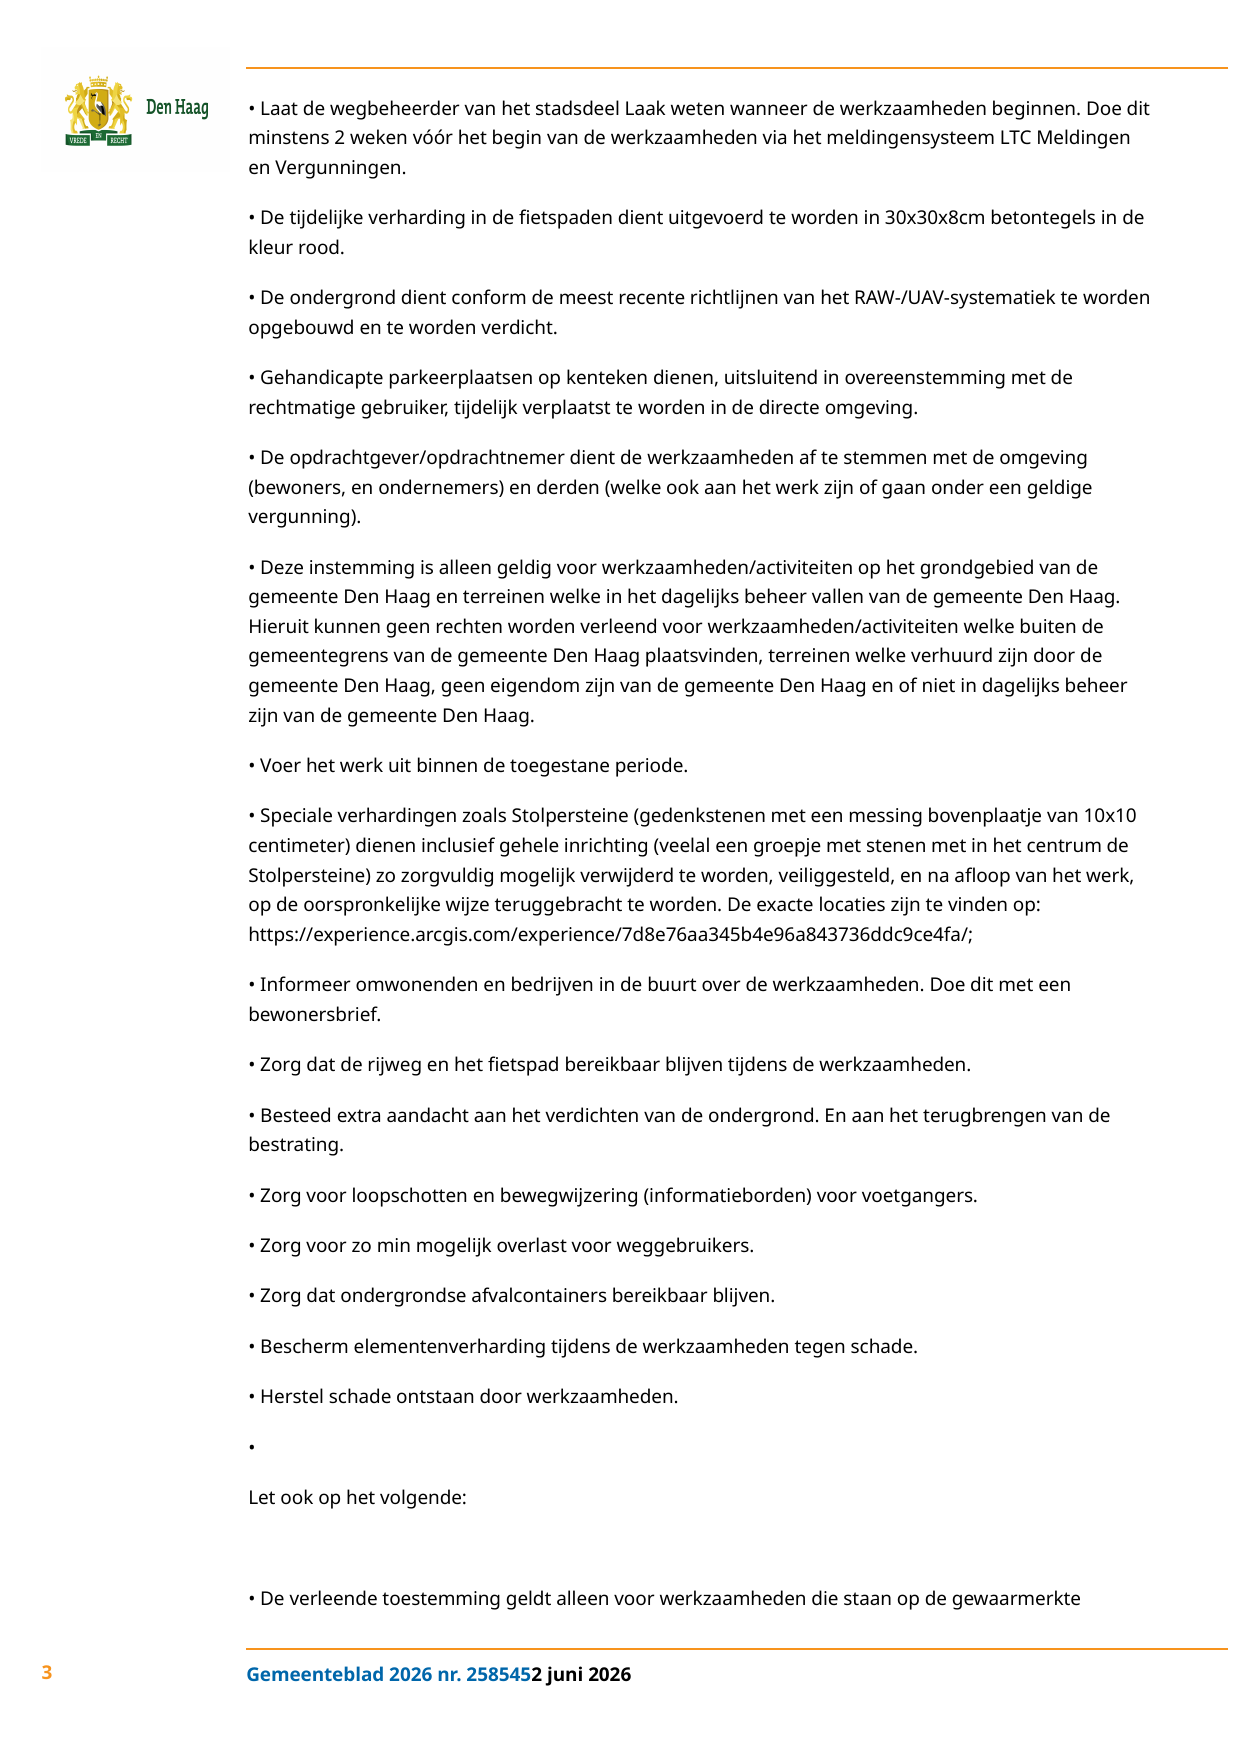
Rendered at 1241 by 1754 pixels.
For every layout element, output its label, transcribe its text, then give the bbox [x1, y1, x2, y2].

text • Laat de wegbeheerder van het stadsdeel Laak weten wanneer de werkzaamheden beginnen. Doe dit minstens 2 weken vóór het begin van de werkzaamheden via het meldingensysteem LTC Meldingen en Vergunningen. [248, 95, 1152, 180]
text • Deze instemming is alleen geldig voor werkzaamheden/activiteiten op het grondgebied van de gemeente Den Haag en terreinen welke in het dagelijks beheer vallen van de gemeente Den Haag. Hieruit kunnen geen rechten worden verleend voor werkzaamheden/activiteiten welke buiten de gemeentegrens van de gemeente Den Haag plaatsvinden, terreinen welke verhuurd zijn door de gemeente Den Haag, geen eigendom zijn van de gemeente Den Haag en of niet in dagelijks beheer zijn van de gemeente Den Haag. [248, 554, 1152, 728]
text • De verleende toestemming geldt alleen voor werkzaamheden die staan op de gewaarmerkte [248, 1585, 1152, 1611]
text • De tijdelijke verharding in de fietspaden dient uitgevoerd te worden in 30x30x8cm betontegels in de kleur rood. [248, 204, 1152, 260]
picture [41, 47, 231, 172]
text • [248, 1434, 1152, 1460]
text • Speciale verhardingen zoals Stolpersteine (gedenkstenen met een messing bovenplaatje van 10x10 centimeter) dienen inclusief gehele inrichting (veelal een groepje met stenen met in het centrum de Stolpersteine) zo zorgvuldig mogelijk verwijderd te worden, veiliggesteld, en na afloop van het werk, op de oorspronkelijke wijze teruggebracht te worden. De exacte locaties zijn te vinden op: https://experience.arcgis.com/experience/7d8e76aa345b4e96a843736ddc9ce4fa/; [248, 803, 1152, 947]
text • Zorg dat de rijweg en het fietspad bereikbaar blijven tijdens de werkzaamheden. [248, 1051, 1152, 1077]
text • Zorg dat ondergrondse afvalcontainers bereikbaar blijven. [248, 1283, 1152, 1308]
text • Zorg voor zo min mogelijk overlast voor weggebruikers. [248, 1232, 1152, 1258]
text • Voer het werk uit binnen de toegestane periode. [248, 752, 1152, 778]
text • Besteed extra aandacht aan het verdichten van de ondergrond. En aan het terugbrengen van de bestrating. [248, 1102, 1152, 1157]
text • De opdrachtgever/opdrachtnemer dient de werkzaamheden af te stemmen met de omgeving (bewoners, en ondernemers) en derden (welke ook aan het werk zijn of gaan onder een geldige vergunning). [248, 444, 1152, 529]
text Let ook op het volgende: [248, 1484, 1152, 1510]
text • Informeer omwonenden en bedrijven in de buurt over de werkzaamheden. Doe dit met een bewonersbrief. [248, 971, 1152, 1027]
text • Bescherm elementenverharding tijdens de werkzaamheden tegen schade. [248, 1333, 1152, 1359]
text • Herstel schade ontstaan door werkzaamheden. [248, 1383, 1152, 1409]
text • Zorg voor loopschotten en bewegwijzering (informatieborden) voor voetgangers. [248, 1182, 1152, 1208]
text • Gehandicapte parkeerplaatsen op kenteken dienen, uitsluitend in overeenstemming met de rechtmatige gebruiker, tijdelijk verplaatst te worden in de directe omgeving. [248, 364, 1152, 420]
text • De ondergrond dient conform de meest recente richtlijnen van het RAW-/UAV-systematiek te worden opgebouwd en te worden verdicht. [248, 284, 1152, 340]
